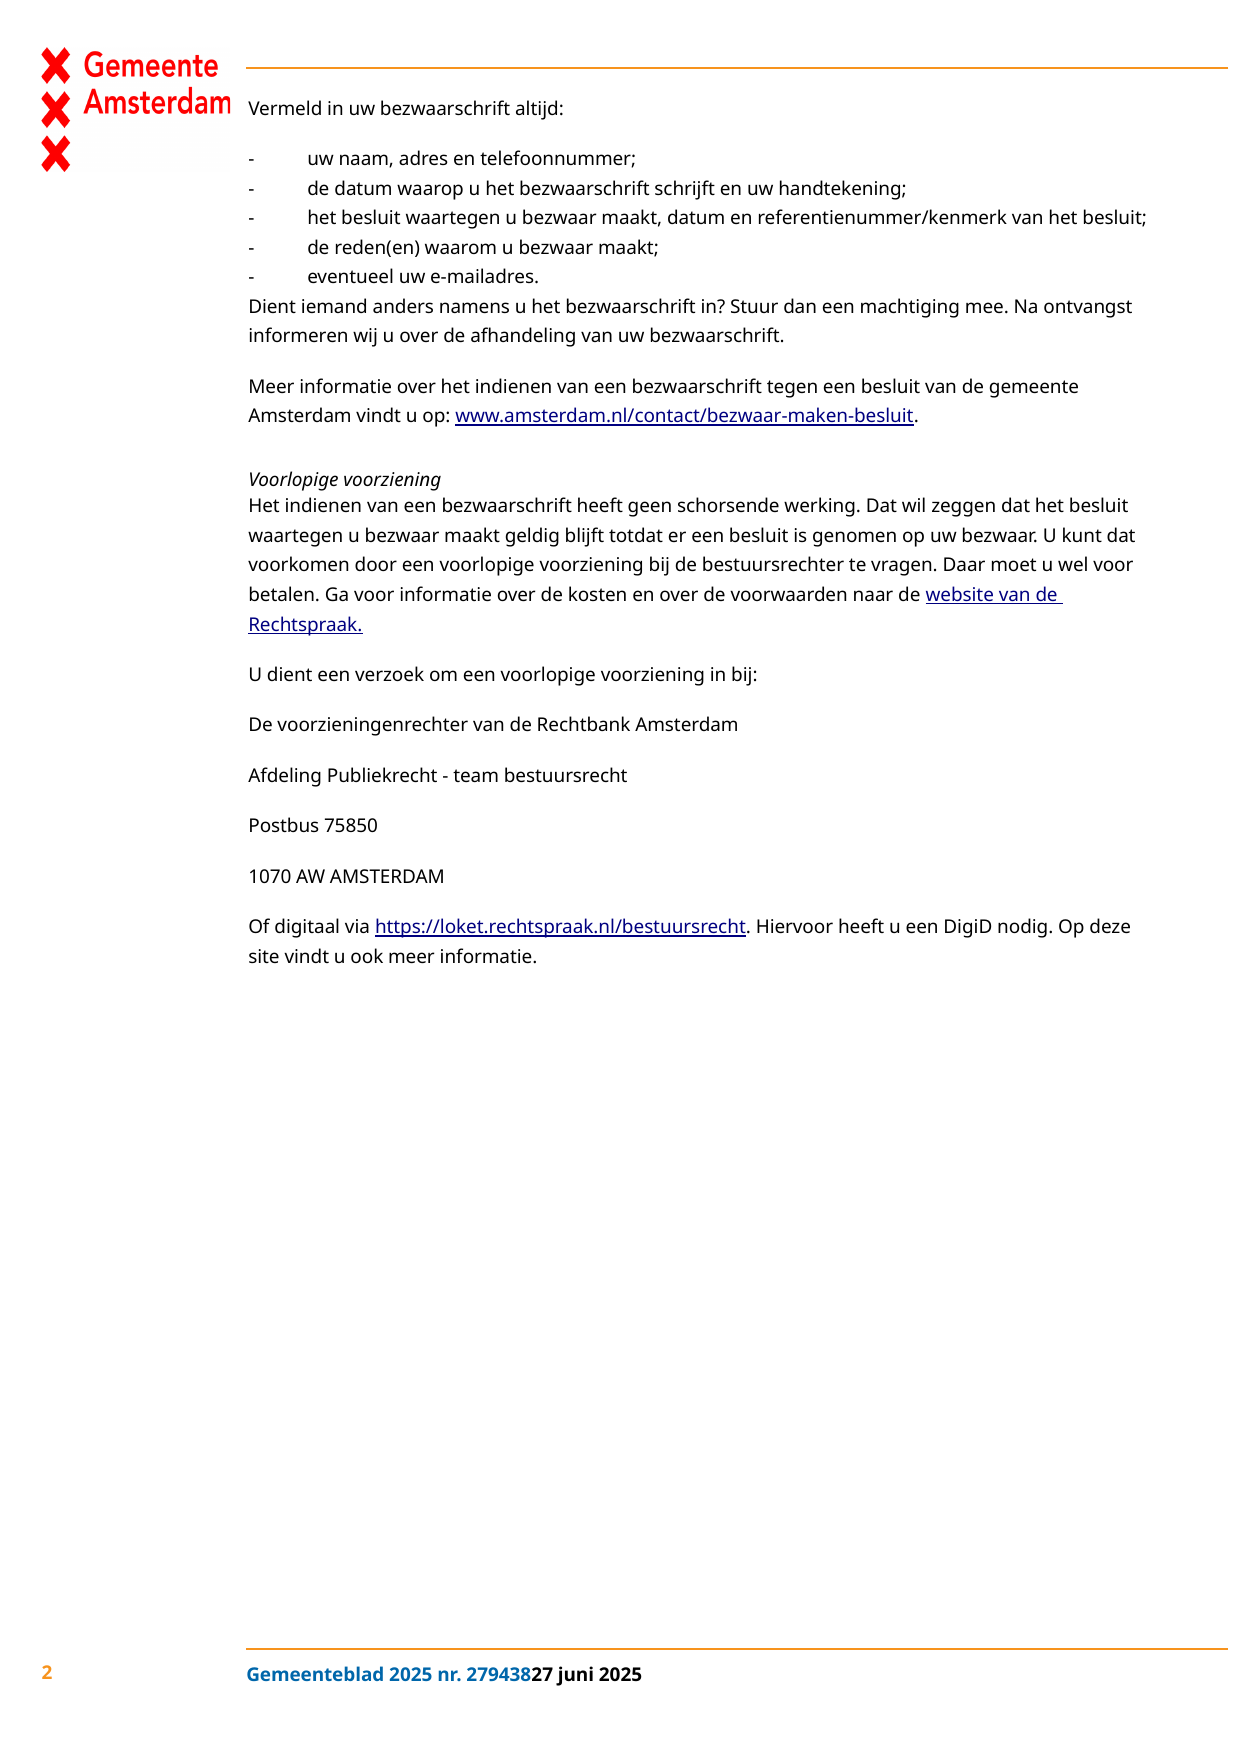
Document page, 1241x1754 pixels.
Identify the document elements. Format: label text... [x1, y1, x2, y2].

text Postbus 75850 [248, 812, 1152, 838]
text Het indienen van een bezwaarschrift heeft geen schorsende werking. Dat wil zeggen dat het besluit waartegen u bezwaar maakt geldig blijft totdat er een besluit is genomen op uw bezwaar. U kunt dat voorkomen door een voorlopige voorziening bij de bestuursrechter te vragen. Daar moet u wel voor betalen. Ga voor informatie over de kosten en over de voorwaarden naar de website van de Rechtspraak. [248, 492, 1152, 636]
text Voorlopige voorziening [248, 467, 1152, 492]
text De voorzieningenrechter van de Rechtbank Amsterdam [248, 712, 1152, 737]
text Vermeld in uw bezwaarschrift altijd: [248, 95, 1152, 121]
list de datum waarop u het bezwaarschrift schrijft en uw handtekening; [248, 175, 1152, 201]
text Meer informatie over het indienen van een bezwaarschrift tegen een besluit van de gemeente Amsterdam vindt u op: www.amsterdam.nl/contact/bezwaar-maken-besluit. [248, 373, 1152, 428]
text Of digitaal via https://loket.rechtspraak.nl/bestuursrecht. Hiervoor heeft u een DigiD nodig. Op deze site vindt u ook meer informatie. [248, 913, 1152, 968]
text U dient een verzoek om een voorlopige voorziening in bij: [248, 661, 1152, 687]
text 1070 AW AMSTERDAM [248, 863, 1152, 888]
list uw naam, adres en telefoonnummer; [248, 145, 1152, 171]
list het besluit waartegen u bezwaar maakt, datum en referentienummer/kenmerk van het besluit; [248, 204, 1152, 230]
text Dient iemand anders namens u het bezwaarschrift in? Stuur dan een machtiging mee. Na ontvangst informeren wij u over de afhandeling van uw bezwaarschrift. [248, 293, 1152, 348]
text Afdeling Publiekrecht - team bestuursrecht [248, 762, 1152, 788]
list eventueel uw e-mailadres. [248, 263, 1152, 289]
picture [41, 47, 231, 172]
list de reden(en) waarom u bezwaar maakt; [248, 234, 1152, 260]
